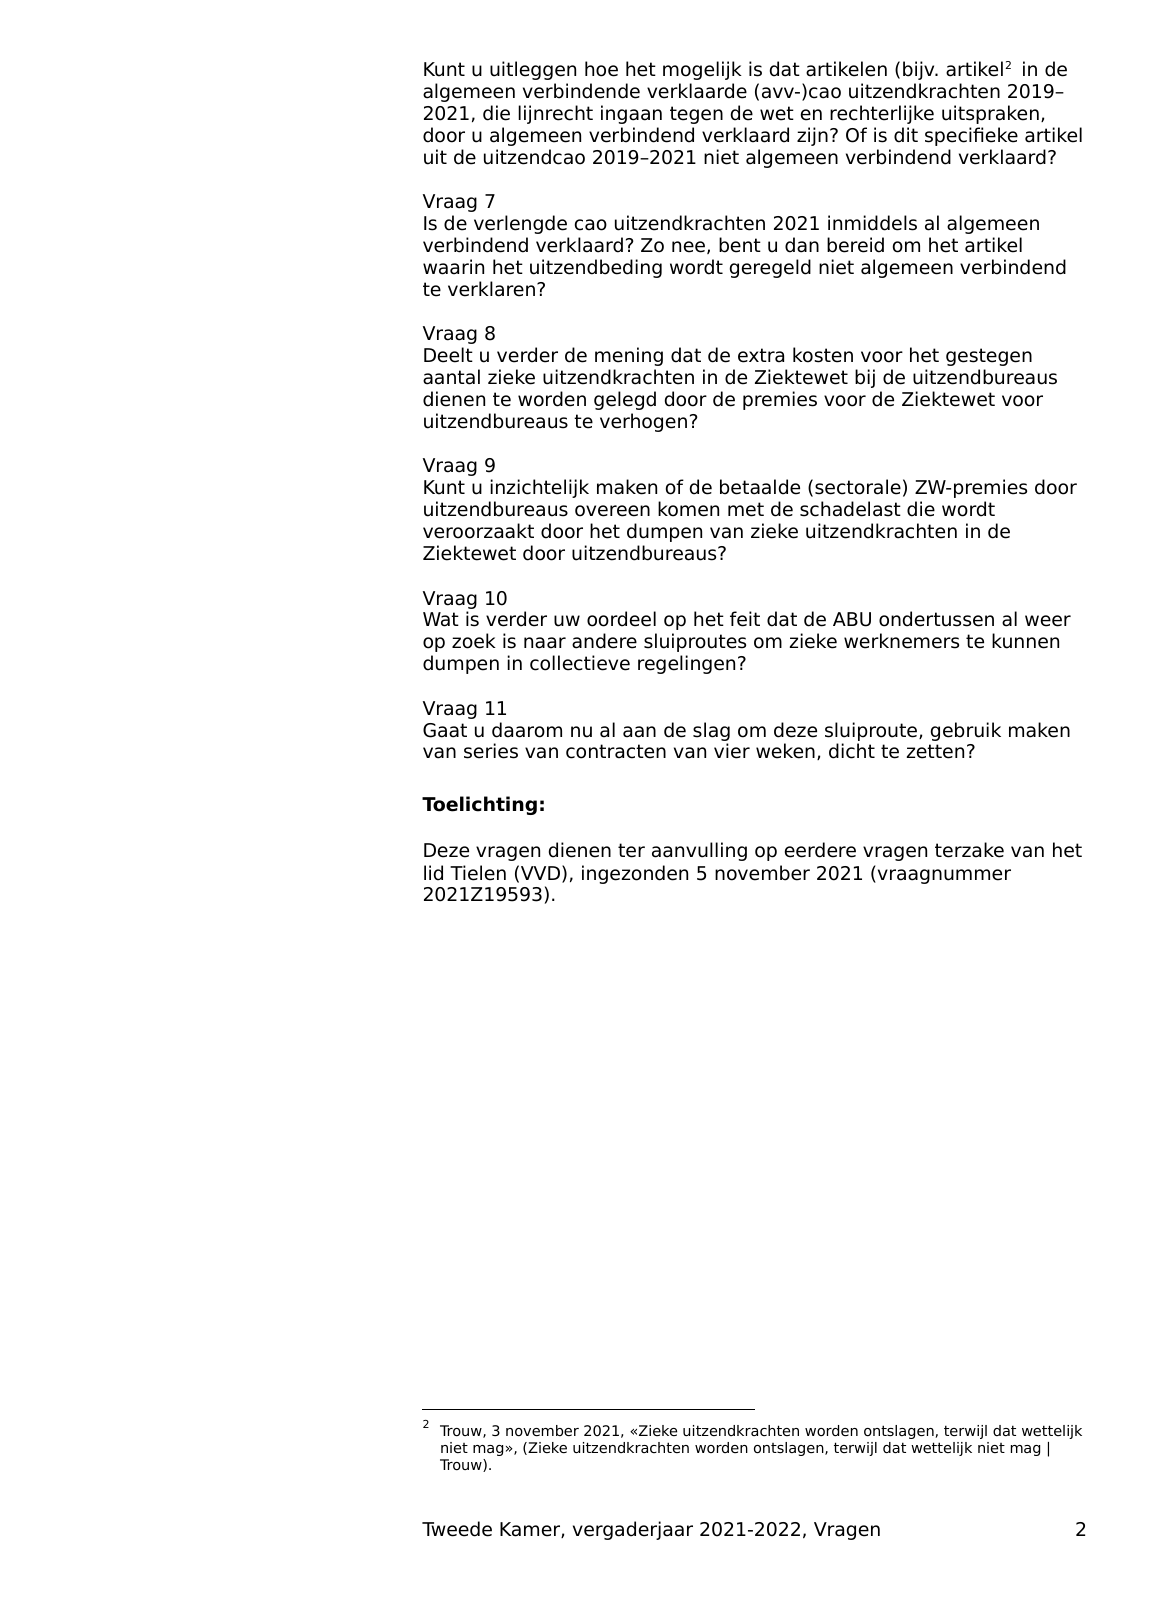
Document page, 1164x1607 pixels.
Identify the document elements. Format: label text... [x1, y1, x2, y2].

text Vraag 11 [422, 697, 1087, 719]
text Vraag 10 [422, 587, 1087, 609]
text Deelt u verder de mening dat de extra kosten voor het gestegen aantal zieke uitzendkrachten in de Ziektewet bij de uitzendbureaus dienen te worden gelegd door de premies voor de Ziektewet voor uitzendbureaus te verhogen? [422, 345, 1087, 433]
text Trouw, 3 november 2021, «Zieke uitzendkrachten worden ontslagen, terwijl dat wettelijk niet mag», (Zieke uitzendkrachten worden ontslagen, terwijl dat wettelijk niet mag | Trouw). [422, 1418, 1087, 1474]
text Deze vragen dienen ter aanvulling op eerdere vragen terzake van het lid Tielen (VVD), ingezonden 5 november 2021 (vraagnummer 2021Z19593). [422, 840, 1087, 906]
text Is de verlengde cao uitzendkrachten 2021 inmiddels al algemeen verbindend verklaard? Zo nee, bent u dan bereid om het artikel waarin het uitzendbeding wordt geregeld niet algemeen verbindend te verklaren? [422, 213, 1087, 301]
text Vraag 7 [422, 191, 1087, 213]
subtitle Toelichting: [422, 793, 1087, 815]
text Kunt u uitleggen hoe het mogelijk is dat artikelen (bijv. artikel in de algemeen verbindende verklaarde (avv-)cao uitzendkrachten 2019–2021, die lijnrecht ingaan tegen de wet en rechterlijke uitspraken, door u algemeen verbindend verklaard zijn? Of is dit specifieke artikel uit de uitzendcao 2019–2021 niet algemeen verbindend verklaard? [422, 59, 1087, 169]
text Kunt u inzichtelijk maken of de betaalde (sectorale) ZW-premies door uitzendbureaus overeen komen met de schadelast die wordt veroorzaakt door het dumpen van zieke uitzendkrachten in de Ziektewet door uitzendbureaus? [422, 477, 1087, 565]
text Vraag 8 [422, 323, 1087, 345]
text Vraag 9 [422, 455, 1087, 477]
text Gaat u daarom nu al aan de slag om deze sluiproute, gebruik maken van series van contracten van vier weken, dicht te zetten? [422, 719, 1087, 763]
text Wat is verder uw oordeel op het feit dat de ABU ondertussen al weer op zoek is naar andere sluiproutes om zieke werknemers te kunnen dumpen in collectieve regelingen? [422, 609, 1087, 675]
